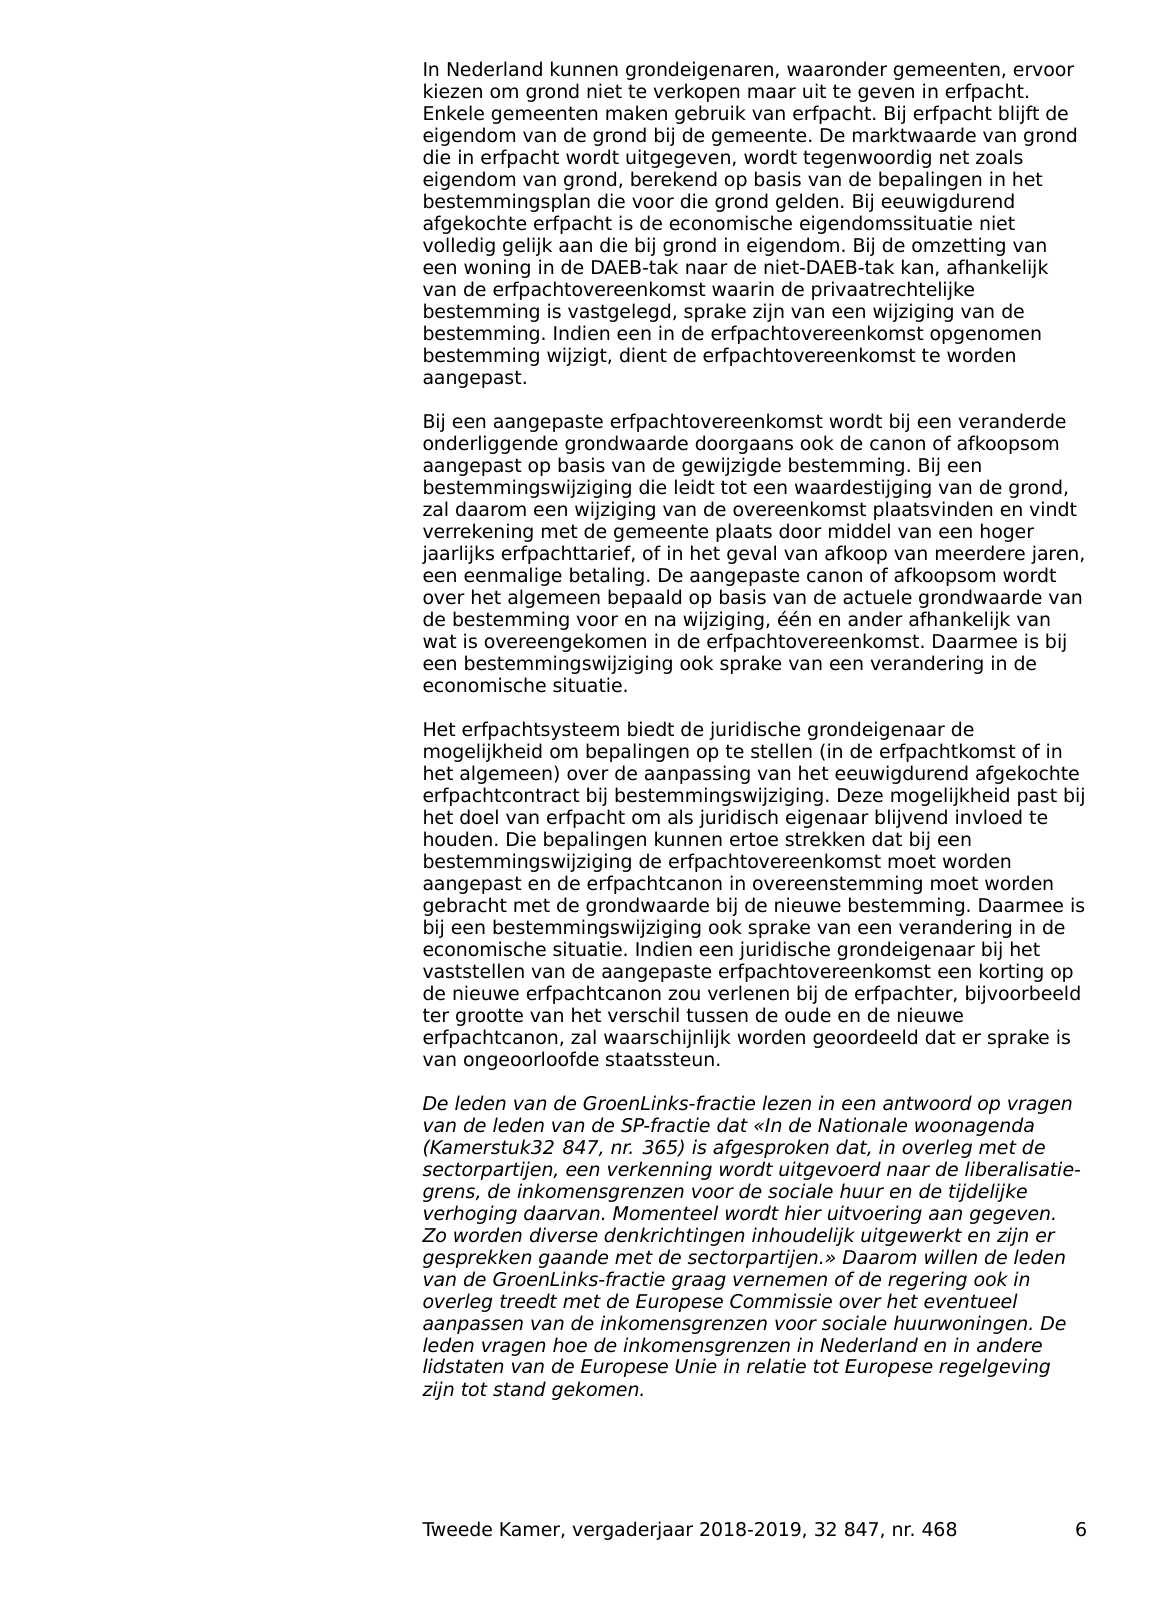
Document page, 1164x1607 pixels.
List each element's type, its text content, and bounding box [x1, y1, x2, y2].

text Het erfpachtsysteem biedt de juridische grondeigenaar de mogelijkheid om bepalingen op te stellen (in de erfpachtkomst of in het algemeen) over de aanpassing van het eeuwigdurend afgekochte erfpachtcontract bij bestemmingswijziging. Deze mogelijkheid past bij het doel van erfpacht om als juridisch eigenaar blijvend invloed te houden. Die bepalingen kunnen ertoe strekken dat bij een bestemmingswijziging de erfpachtovereenkomst moet worden aangepast en de erfpachtcanon in overeenstemming moet worden gebracht met de grondwaarde bij de nieuwe bestemming. Daarmee is bij een bestemmingswijziging ook sprake van een verandering in de economische situatie. Indien een juridische grondeigenaar bij het vaststellen van de aangepaste erfpachtovereenkomst een korting op de nieuwe erfpachtcanon zou verlenen bij de erfpachter, bijvoorbeeld ter grootte van het verschil tussen de oude en de nieuwe erfpachtcanon, zal waarschijnlijk worden geoordeeld dat er sprake is van ongeoorloofde staatssteun. [422, 719, 1087, 1071]
text Bij een aangepaste erfpachtovereenkomst wordt bij een veranderde onderliggende grondwaarde doorgaans ook de canon of afkoopsom aangepast op basis van de gewijzigde bestemming. Bij een bestemmingswijziging die leidt tot een waardestijging van de grond, zal daarom een wijziging van de overeenkomst plaatsvinden en vindt verrekening met de gemeente plaats door middel van een hoger jaarlijks erfpachttarief, of in het geval van afkoop van meerdere jaren, een eenmalige betaling. De aangepaste canon of afkoopsom wordt over het algemeen bepaald op basis van de actuele grondwaarde van de bestemming voor en na wijziging, één en ander afhankelijk van wat is overeengekomen in de erfpachtovereenkomst. Daarmee is bij een bestemmingswijziging ook sprake van een verandering in de economische situatie. [422, 411, 1087, 697]
text In Nederland kunnen grondeigenaren, waaronder gemeenten, ervoor kiezen om grond niet te verkopen maar uit te geven in erfpacht. Enkele gemeenten maken gebruik van erfpacht. Bij erfpacht blijft de eigendom van de grond bij de gemeente. De marktwaarde van grond die in erfpacht wordt uitgegeven, wordt tegenwoordig net zoals eigendom van grond, berekend op basis van de bepalingen in het bestemmingsplan die voor die grond gelden. Bij eeuwigdurend afgekochte erfpacht is de economische eigendomssituatie niet volledig gelijk aan die bij grond in eigendom. Bij de omzetting van een woning in de DAEB-tak naar de niet-DAEB-tak kan, afhankelijk van de erfpachtovereenkomst waarin de privaatrechtelijke bestemming is vastgelegd, sprake zijn van een wijziging van de bestemming. Indien een in de erfpachtovereenkomst opgenomen bestemming wijzigt, dient de erfpachtovereenkomst te worden aangepast. [422, 59, 1087, 389]
text De leden van de GroenLinks-fractie lezen in een antwoord op vragen van de leden van de SP-fractie dat «In de Nationale woonagenda (Kamerstuk32 847, nr. 365) is afgesproken dat, in overleg met de sectorpartijen, een verkenning wordt uitgevoerd naar de liberalisatie-grens, de inkomensgrenzen voor de sociale huur en de tijdelijke verhoging daarvan. Momenteel wordt hier uitvoering aan gegeven. Zo worden diverse denkrichtingen inhoudelijk uitgewerkt en zijn er gesprekken gaande met de sectorpartijen.» Daarom willen de leden van de GroenLinks-fractie graag vernemen of de regering ook in overleg treedt met de Europese Commissie over het eventueel aanpassen van de inkomensgrenzen voor sociale huurwoningen. De leden vragen hoe de inkomensgrenzen in Nederland en in andere lidstaten van de Europese Unie in relatie tot Europese regelgeving zijn tot stand gekomen. [422, 1093, 1087, 1400]
